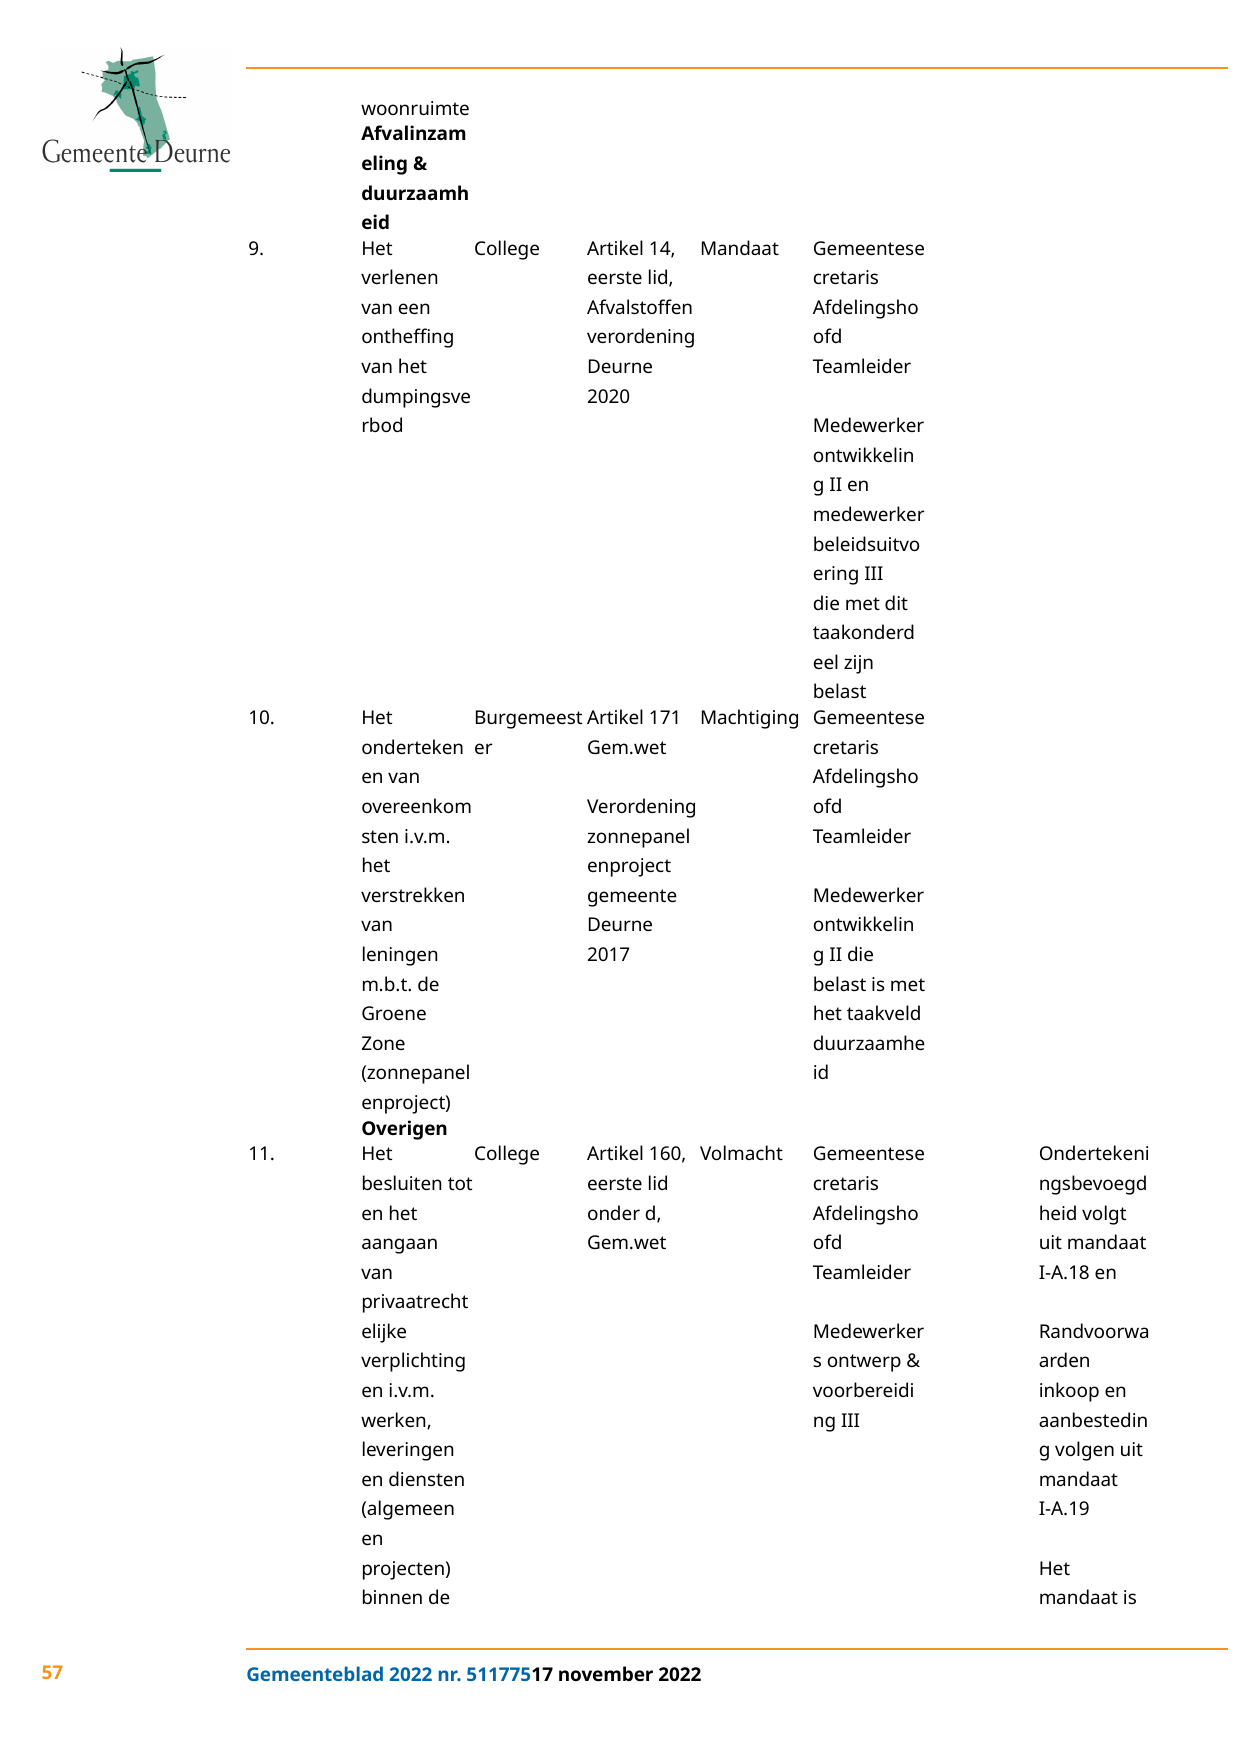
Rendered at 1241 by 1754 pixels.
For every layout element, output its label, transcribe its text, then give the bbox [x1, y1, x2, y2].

table_cell 9. [248, 235, 361, 704]
table_cell [926, 95, 1038, 121]
table_cell Artikel 171 Gem.wet Verordening zonnepanelenproject gemeente Deurne 2017 [587, 705, 700, 1115]
table_cell College [474, 1141, 587, 1610]
table_cell 11. [248, 1141, 361, 1610]
table_cell [248, 1115, 361, 1141]
table_cell woonruimte [361, 95, 474, 121]
table_cell Het besluiten tot en het aangaan van privaatrechtelijke verplichtingen i.v.m. werken, leveringen en diensten (algemeen en projecten) binnen de [361, 1141, 474, 1610]
table_cell Artikel 160, eerste lid onder d, Gem.wet [587, 1141, 700, 1610]
table_cell [587, 95, 700, 121]
table_cell [248, 121, 361, 235]
table_cell [474, 95, 587, 121]
table_cell Volmacht [700, 1141, 813, 1610]
table_cell Artikel 14, eerste lid, Afvalstoffenverordening Deurne 2020 [587, 235, 700, 704]
table_cell [248, 95, 361, 121]
table_cell [1039, 95, 1152, 121]
table_cell Het ondertekenen van overeenkomsten i.v.m. het verstrekken van leningen m.b.t. de Groene Zone (zonnepanelenproject) [361, 705, 474, 1115]
table_cell Ondertekeningsbevoegdheid volgt uit mandaat I-A.18 en Randvoorwaarden inkoop en aanbesteding volgen uit mandaat I-A.19 Het mandaat is [1039, 1141, 1152, 1610]
table_cell [926, 1141, 1038, 1610]
table_cell Overigen [361, 1115, 474, 1141]
table_cell Het verlenen van een ontheffing van het dumpingsverbod [361, 235, 474, 704]
table_cell [1039, 705, 1152, 1115]
table_cell Burgemeester [474, 705, 587, 1115]
table_cell Gemeentesecretaris Afdelingshoofd Teamleider Medewerker ontwikkeling II die belast is met het taakveld duurzaamheid [813, 705, 926, 1115]
picture [41, 47, 231, 172]
table_cell Mandaat [700, 235, 813, 704]
table_cell [926, 235, 1038, 704]
table_cell Gemeentesecretaris Afdelingshoofd Teamleider Medewerker ontwikkeling II en medewerker beleidsuitvoering III die met dit taakonderdeel zijn belast [813, 235, 926, 704]
table_cell College [474, 235, 587, 704]
table_cell [926, 705, 1038, 1115]
table_cell Afvalinzameling & duurzaamheid [361, 121, 474, 235]
table_cell Machtiging [700, 705, 813, 1115]
table_cell Gemeentesecretaris Afdelingshoofd Teamleider Medewerkers ontwerp & voorbereiding III [813, 1141, 926, 1610]
table_cell 10. [248, 705, 361, 1115]
table_cell [1039, 235, 1152, 704]
table_cell [700, 95, 813, 121]
table_cell [813, 95, 926, 121]
